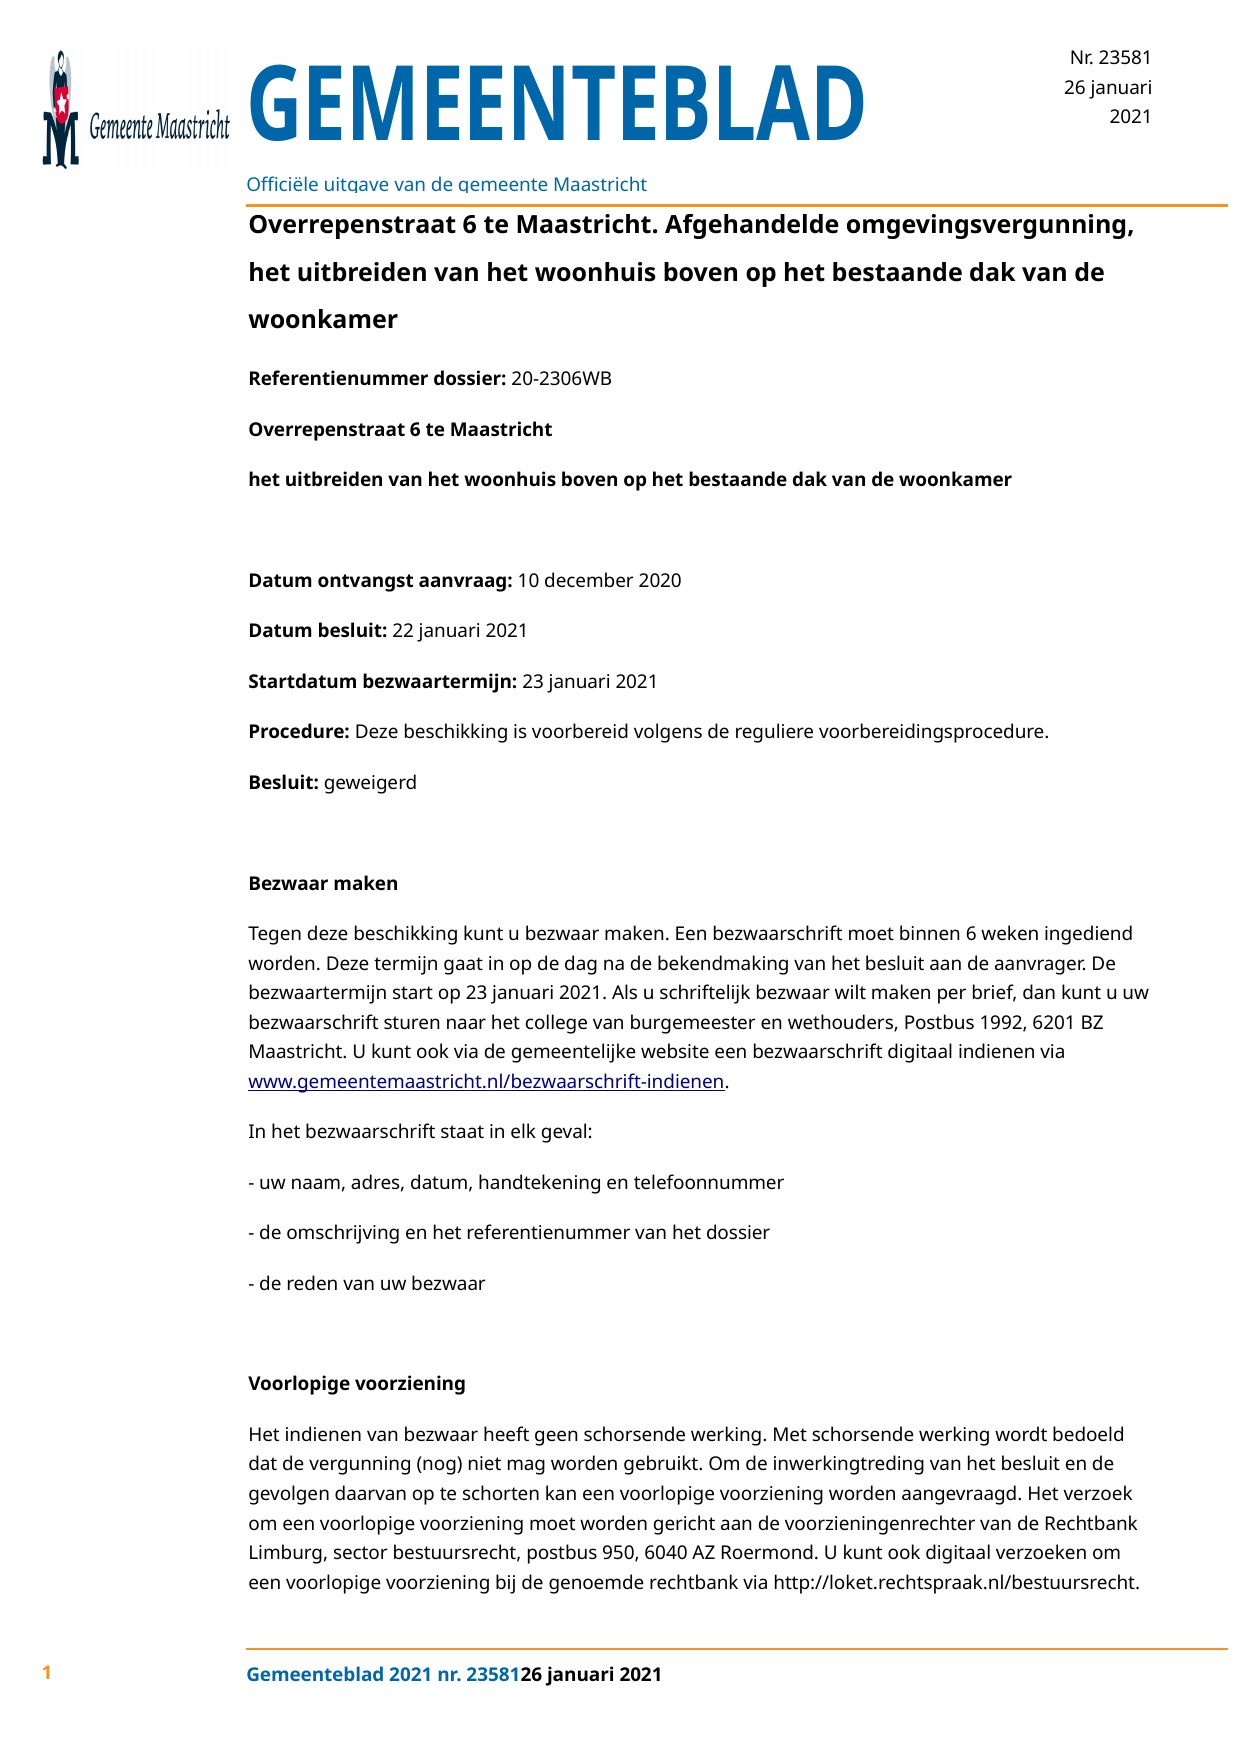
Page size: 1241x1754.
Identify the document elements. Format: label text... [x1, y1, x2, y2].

picture [41, 47, 231, 172]
text Voorlopige voorziening [248, 1371, 1152, 1396]
text het uitbreiden van het woonhuis boven op het bestaande dak van de woonkamer [248, 466, 1152, 492]
text Datum besluit: 22 januari 2021 [248, 618, 1152, 643]
text Overrepenstraat 6 te Maastricht. Afgehandelde omgevingsvergunning, het uitbreiden van het woonhuis boven op het bestaande dak van de woonkamer [248, 207, 1152, 336]
text Besluit: geweigerd [248, 769, 1152, 794]
text Datum ontvangst aanvraag: 10 december 2020 [248, 567, 1152, 593]
text Tegen deze beschikking kunt u bezwaar maken. Een bezwaarschrift moet binnen 6 weken ingediend worden. Deze termijn gaat in op de dag na de bekendmaking van het besluit aan de aanvrager. De bezwaartermijn start op 23 januari 2021. Als u schriftelijk bezwaar wilt maken per brief, dan kunt u uw bezwaarschrift sturen naar het college van burgemeester en wethouders, Postbus 1992, 6201 BZ Maastricht. U kunt ook via de gemeentelijke website een bezwaarschrift digitaal indienen via www.gemeentemaastricht.nl/bezwaarschrift-indienen. [248, 920, 1152, 1094]
text - de omschrijving en het referentienummer van het dossier [248, 1219, 1152, 1245]
text Procedure: Deze beschikking is voorbereid volgens de reguliere voorbereidingsprocedure. [248, 718, 1152, 744]
text Referentienummer dossier: 20-2306WB [248, 366, 1152, 391]
text Startdatum bezwaartermijn: 23 januari 2021 [248, 668, 1152, 694]
text Het indienen van bezwaar heeft geen schorsende werking. Met schorsende werking wordt bedoeld dat de vergunning (nog) niet mag worden gebruikt. Om de inwerkingtreding van het besluit en de gevolgen daarvan op te schorten kan een voorlopige voorziening worden aangevraagd. Het verzoek om een voorlopige voorziening moet worden gericht aan de voorzieningenrechter van de Rechtbank Limburg, sector bestuursrecht, postbus 950, 6040 AZ Roermond. U kunt ook digitaal verzoeken om een voorlopige voorziening bij de genoemde rechtbank via http://loket.rechtspraak.nl/bestuursrecht. [248, 1421, 1152, 1594]
text - de reden van uw bezwaar [248, 1270, 1152, 1295]
text Overrepenstraat 6 te Maastricht [248, 416, 1152, 442]
text In het bezwaarschrift staat in elk geval: [248, 1118, 1152, 1144]
text - uw naam, adres, datum, handtekening en telefoonnummer [248, 1169, 1152, 1194]
text Bezwaar maken [248, 870, 1152, 895]
